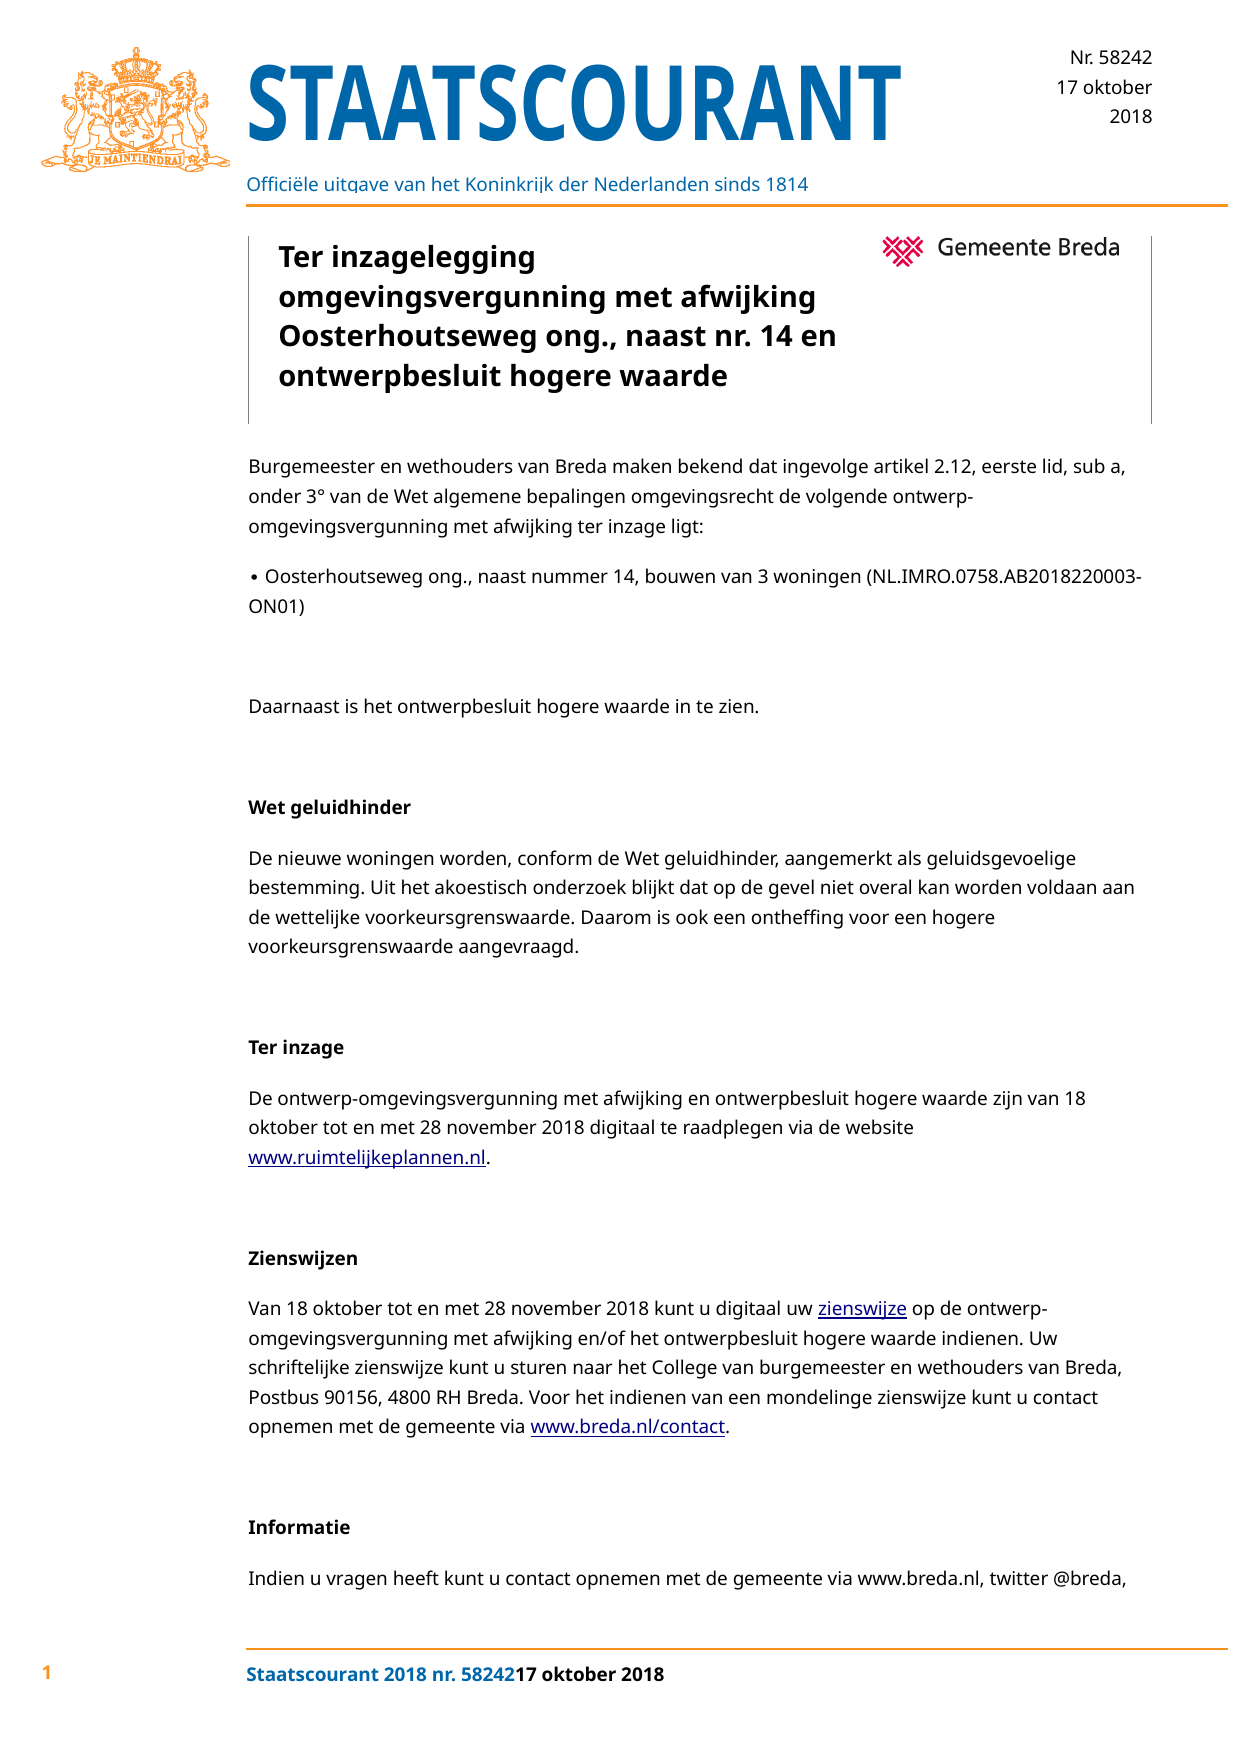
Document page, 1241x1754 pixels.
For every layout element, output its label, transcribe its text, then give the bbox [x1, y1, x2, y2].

text Burgemeester en wethouders van Breda maken bekend dat ingevolge artikel 2.12, eerste lid, sub a, onder 3° van de Wet algemene bepalingen omgevingsrecht de volgende ontwerp-omgevingsvergunning met afwijking ter inzage ligt: [248, 454, 1152, 538]
text Ter inzage [248, 1034, 1152, 1060]
text Indien u vragen heeft kunt u contact opnemen met de gemeente via www.breda.nl, twitter @breda, [248, 1565, 1152, 1591]
text Daarnaast is het ontwerpbesluit hogere waarde in te zien. [248, 694, 1152, 719]
text ∙ Oosterhoutseweg ong., naast nummer 14, bouwen van 3 woningen (NL.IMRO.0758.AB2018220003-ON01) [248, 563, 1152, 618]
picture [41, 47, 231, 172]
picture [882, 236, 1119, 267]
text Informatie [248, 1514, 1152, 1540]
text De nieuwe woningen worden, conform de Wet geluidhinder, aangemerkt als geluidsgevoelige bestemming. Uit het akoestisch onderzoek blijkt dat op de gevel niet overal kan worden voldaan aan de wettelijke voorkeursgrenswaarde. Daarom is ook een ontheffing voor een hogere voorkeursgrenswaarde aangevraagd. [248, 845, 1152, 959]
table_header [850, 236, 1151, 424]
text Zienswijzen [248, 1245, 1152, 1271]
table_header Ter inzagelegging omgevingsvergunning met afwijking Oosterhoutseweg ong., naast nr. 14 en ontwerpbesluit hogere waarde [249, 236, 850, 424]
text Wet geluidhinder [248, 794, 1152, 820]
text Van 18 oktober tot en met 28 november 2018 kunt u digitaal uw zienswijze op de ontwerp-omgevingsvergunning met afwijking en/of het ontwerpbesluit hogere waarde indienen. Uw schriftelijke zienswijze kunt u sturen naar het College van burgemeester en wethouders van Breda, Postbus 90156, 4800 RH Breda. Voor het indienen van een mondelinge zienswijze kunt u contact opnemen met de gemeente via www.breda.nl/contact. [248, 1295, 1152, 1439]
text De ontwerp-omgevingsvergunning met afwijking en ontwerpbesluit hogere waarde zijn van 18 oktober tot en met 28 november 2018 digitaal te raadplegen via de website www.ruimtelijkeplannen.nl. [248, 1085, 1152, 1170]
